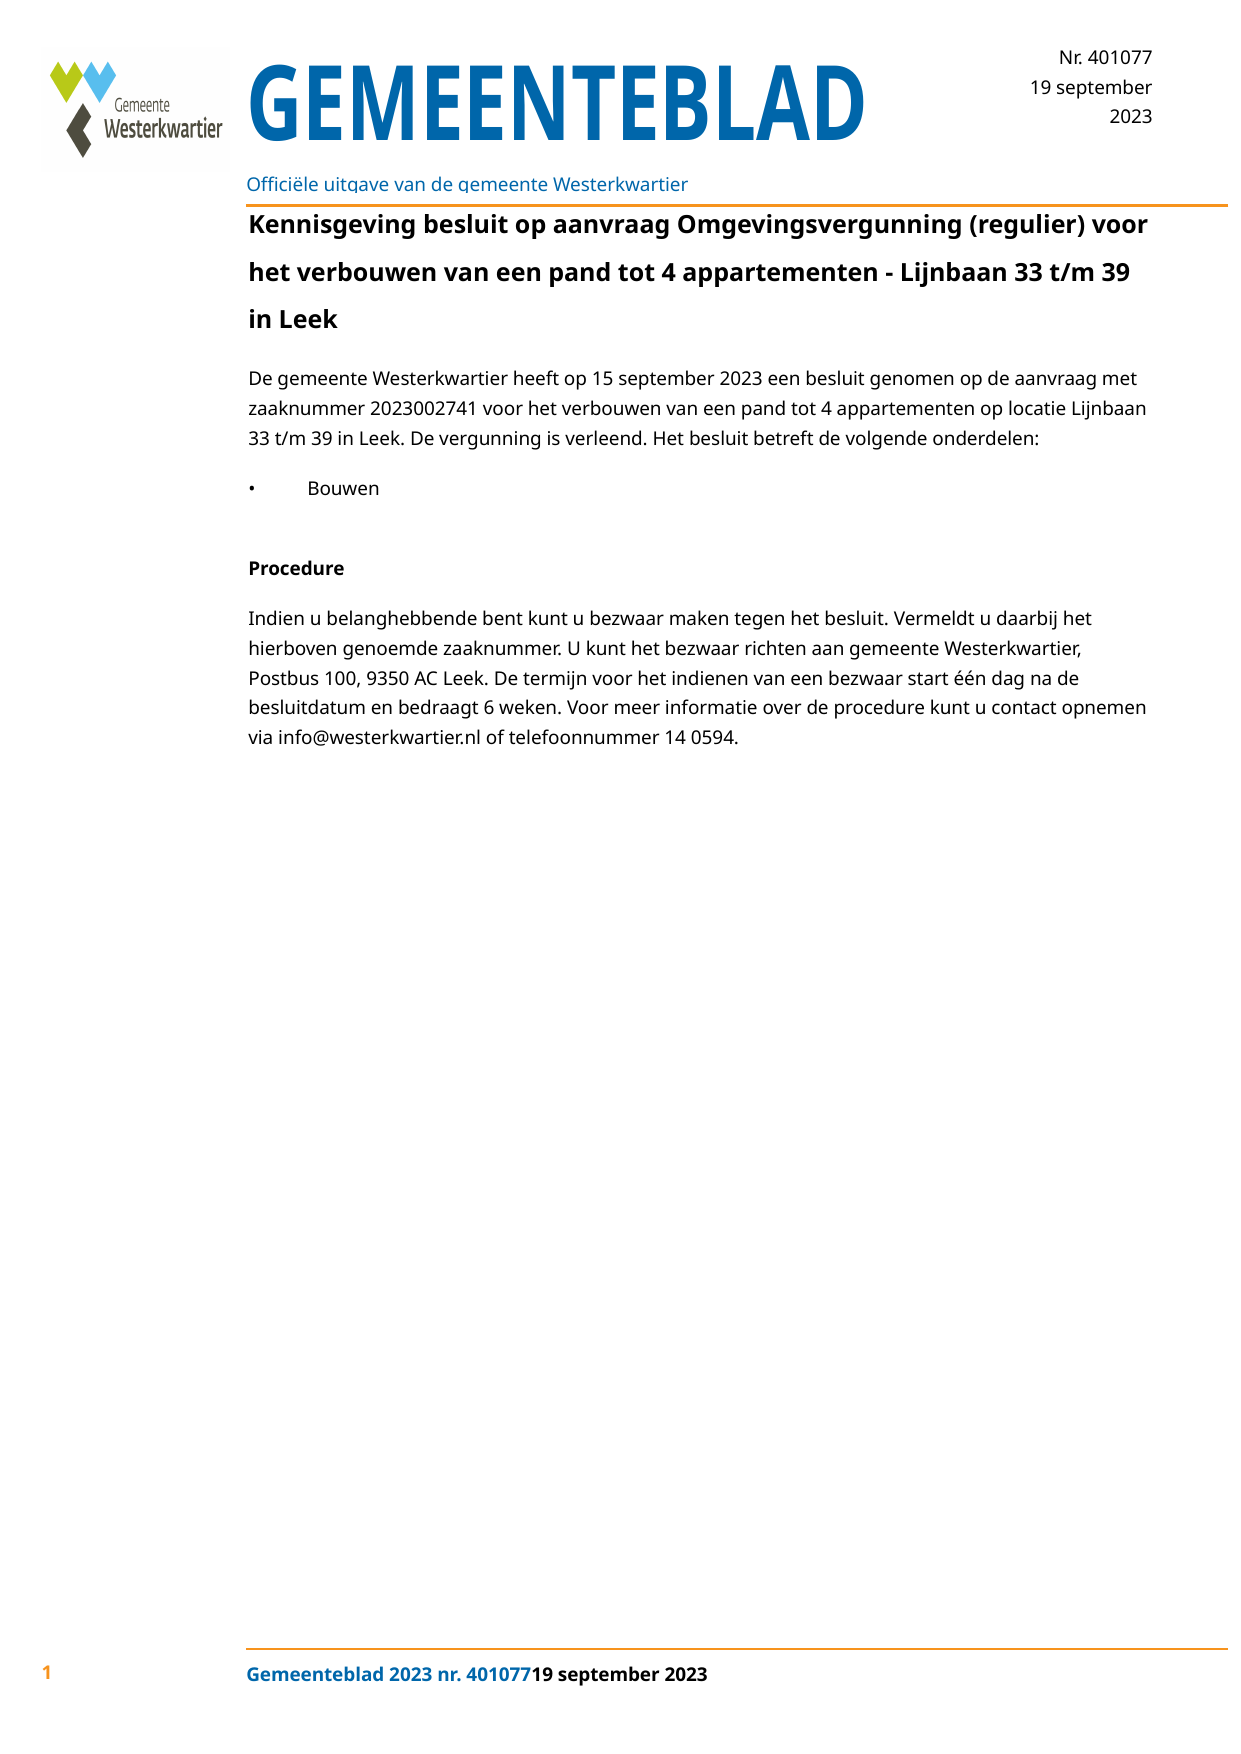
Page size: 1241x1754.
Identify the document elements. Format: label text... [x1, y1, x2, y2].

text Indien u belanghebbende bent kunt u bezwaar maken tegen het besluit. Vermeldt u daarbij het hierboven genoemde zaaknummer. U kunt het bezwaar richten aan gemeente Westerkwartier, Postbus 100, 9350 AC Leek. De termijn voor het indienen van een bezwaar start één dag na de besluitdatum en bedraagt 6 weken. Voor meer informatie over de procedure kunt u contact opnemen via info@westerkwartier.nl of telefoonnummer 14 0594. [248, 606, 1152, 749]
picture [41, 47, 231, 172]
list Bouwen [248, 475, 1152, 501]
text Procedure [248, 555, 1152, 581]
text De gemeente Westerkwartier heeft op 15 september 2023 een besluit genomen op de aanvraag met zaaknummer 2023002741 voor het verbouwen van een pand tot 4 appartementen op locatie Lijnbaan 33 t/m 39 in Leek. De vergunning is verleend. Het besluit betreft de volgende onderdelen: [248, 366, 1152, 450]
text Kennisgeving besluit op aanvraag Omgevingsvergunning (regulier) voor het verbouwen van een pand tot 4 appartementen - Lijnbaan 33 t/m 39 in Leek [248, 207, 1152, 336]
